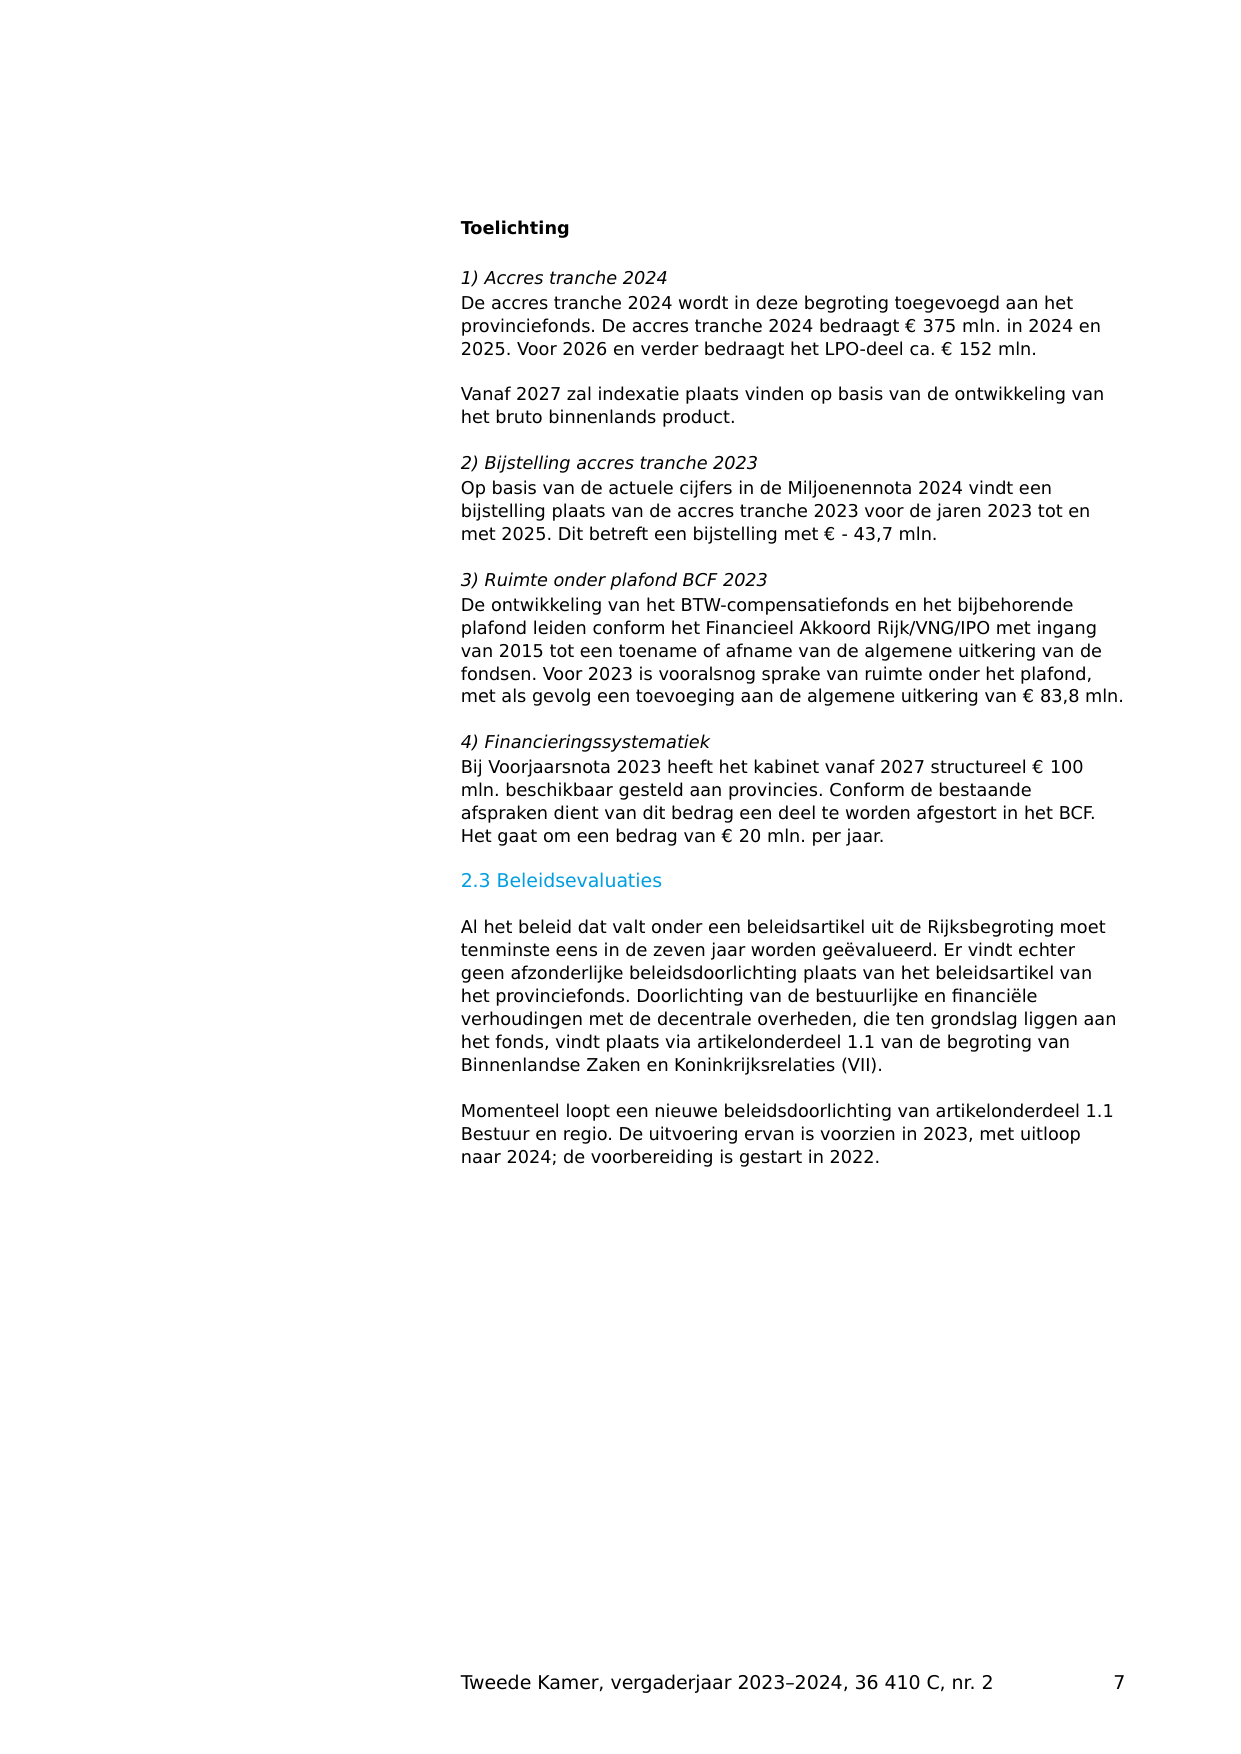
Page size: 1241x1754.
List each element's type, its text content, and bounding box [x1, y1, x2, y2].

text 3) Ruimte onder plafond BCF 2023 [461, 568, 1125, 591]
text 2) Bijstelling accres tranche 2023 [461, 451, 1125, 474]
text Momenteel loopt een nieuwe beleidsdoorlichting van artikelonderdeel 1.1 Bestuur en regio. De uitvoering ervan is voorzien in 2023, met uitloop naar 2024; de voorbereiding is gestart in 2022. [461, 1099, 1125, 1168]
text Vanaf 2027 zal indexatie plaats vinden op basis van de ontwikkeling van het bruto binnenlands product. [461, 382, 1125, 428]
text Bij Voorjaarsnota 2023 heeft het kabinet vanaf 2027 structureel € 100 mln. beschikbaar gesteld aan provincies. Conform de bestaande afspraken dient van dit bedrag een deel te worden afgestort in het BCF. Het gaat om een bedrag van € 20 mln. per jaar. [461, 755, 1125, 847]
text 4) Financieringssystematiek [461, 730, 1125, 753]
text Op basis van de actuele cijfers in de Miljoenennota 2024 vindt een bijstelling plaats van de accres tranche 2023 voor de jaren 2023 tot en met 2025. Dit betreft een bijstelling met € - 43,7 mln. [461, 476, 1125, 545]
text Al het beleid dat valt onder een beleidsartikel uit de Rijksbegroting moet tenminste eens in de zeven jaar worden geëvalueerd. Er vindt echter geen afzonderlijke beleidsdoorlichting plaats van het beleidsartikel van het provinciefonds. Doorlichting van de bestuurlijke en financiële verhoudingen met de decentrale overheden, die ten grondslag liggen aan het fonds, vindt plaats via artikelonderdeel 1.1 van de begroting van Binnenlandse Zaken en Koninkrijksrelaties (VII). [461, 916, 1125, 1076]
title 2.3 Beleidsevaluaties [461, 870, 1125, 892]
text De ontwikkeling van het BTW-compensatiefonds en het bijbehorende plafond leiden conform het Financieel Akkoord Rijk/VNG/IPO met ingang van 2015 tot een toename of afname van de algemene uitkering van de fondsen. Voor 2023 is vooralsnog sprake van ruimte onder het plafond, met als gevolg een toevoeging aan de algemene uitkering van € 83,8 mln. [461, 593, 1125, 707]
text 1) Accres tranche 2024 [461, 266, 1125, 289]
text De accres tranche 2024 wordt in deze begroting toegevoegd aan het provinciefonds. De accres tranche 2024 bedraagt € 375 mln. in 2024 en 2025. Voor 2026 en verder bedraagt het LPO-deel ca. € 152 mln. [461, 291, 1125, 359]
text Toelichting [461, 216, 1125, 239]
